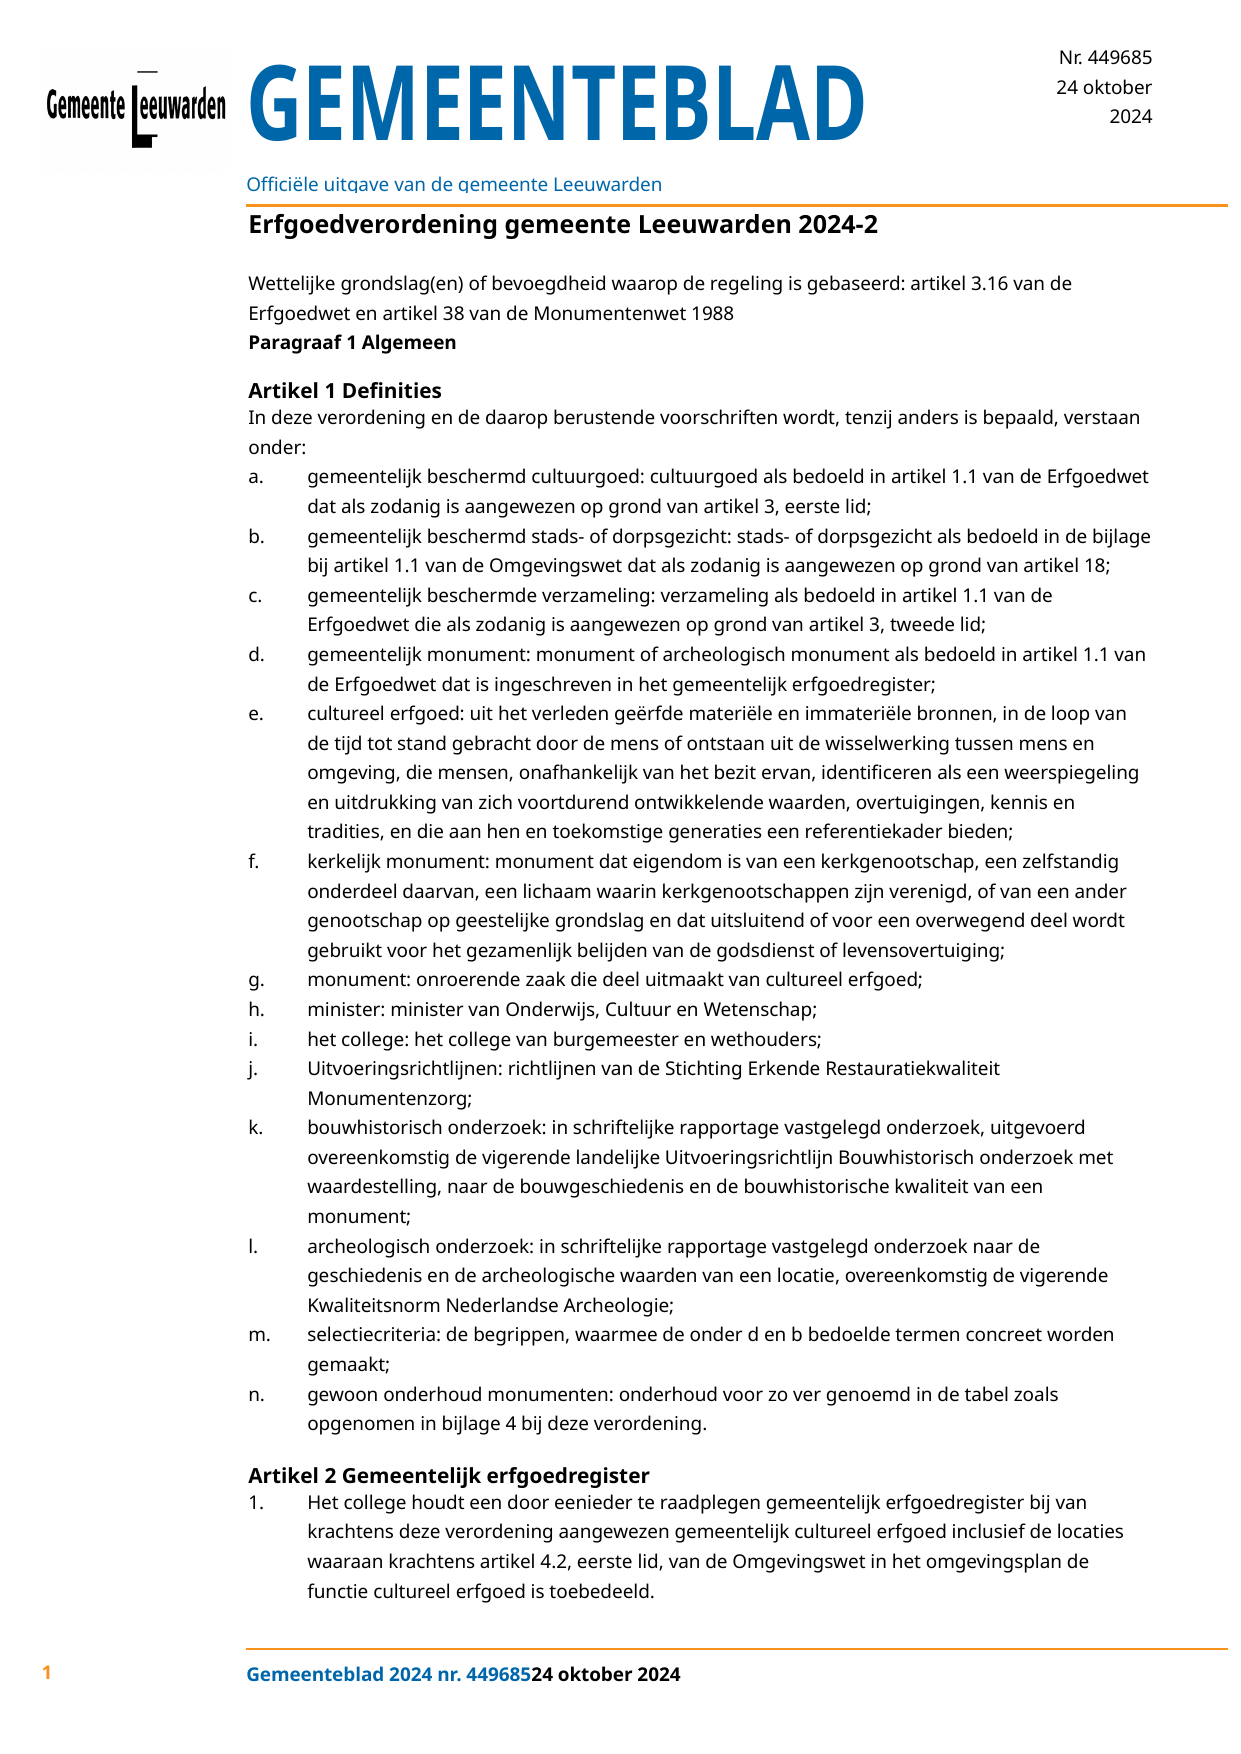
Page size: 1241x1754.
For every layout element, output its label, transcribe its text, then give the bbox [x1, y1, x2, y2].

list Het college houdt een door eenieder te raadplegen gemeentelijk erfgoedregister bij van krachtens deze verordening aangewezen gemeentelijk cultureel erfgoed inclusief de locaties waaraan krachtens artikel 4.2, eerste lid, van de Omgevingswet in het omgevingsplan de functie cultureel erfgoed is toebedeeld. [248, 1489, 1152, 1604]
list monument: onroerende zaak die deel uitmaakt van cultureel erfgoed; [248, 967, 1152, 992]
text In deze verordening en de daarop berustende voorschriften wordt, tenzij anders is bepaald, verstaan onder: [248, 404, 1152, 460]
text Artikel 2 Gemeentelijk erfgoedregister [248, 1461, 1152, 1489]
list gemeentelijk beschermd cultuurgoed: cultuurgoed als bedoeld in artikel 1.1 van de Erfgoedwet dat als zodanig is aangewezen op grond van artikel 3, eerste lid; [248, 464, 1152, 519]
list gemeentelijk monument: monument of archeologisch monument als bedoeld in artikel 1.1 van de Erfgoedwet dat is ingeschreven in het gemeentelijk erfgoedregister; [248, 641, 1152, 696]
list kerkelijk monument: monument dat eigendom is van een kerkgenootschap, een zelfstandig onderdeel daarvan, een lichaam waarin kerkgenootschappen zijn verenigd, of van een ander genootschap op geestelijke grondslag en dat uitsluitend of voor een overwegend deel wordt gebruikt voor het gezamenlijk belijden van de godsdienst of levensovertuiging; [248, 848, 1152, 963]
list gewoon onderhoud monumenten: onderhoud voor zo ver genoemd in de tabel zoals opgenomen in bijlage 4 bij deze verordening. [248, 1381, 1152, 1436]
picture [41, 47, 231, 172]
list archeologisch onderzoek: in schriftelijke rapportage vastgelegd onderzoek naar de geschiedenis en de archeologische waarden van een locatie, overeenkomstig de vigerende Kwaliteitsnorm Nederlandse Archeologie; [248, 1233, 1152, 1318]
list cultureel erfgoed: uit het verleden geërfde materiële en immateriële bronnen, in de loop van de tijd tot stand gebracht door de mens of ontstaan uit de wisselwerking tussen mens en omgeving, die mensen, onafhankelijk van het bezit ervan, identificeren als een weerspiegeling en uitdrukking van zich voortdurend ontwikkelende waarden, overtuigingen, kennis en tradities, en die aan hen en toekomstige generaties een referentiekader bieden; [248, 700, 1152, 844]
text Erfgoedverordening gemeente Leeuwarden 2024-2 [248, 207, 1152, 241]
list het college: het college van burgemeester en wethouders; [248, 1026, 1152, 1051]
list Uitvoeringsrichtlijnen: richtlijnen van de Stichting Erkende Restauratiekwaliteit Monumentenzorg; [248, 1055, 1152, 1111]
list minister: minister van Onderwijs, Cultuur en Wetenschap; [248, 996, 1152, 1022]
text Paragraaf 1 Algemeen [248, 329, 1152, 355]
list gemeentelijk beschermde verzameling: verzameling als bedoeld in artikel 1.1 van de Erfgoedwet die als zodanig is aangewezen op grond van artikel 3, tweede lid; [248, 582, 1152, 637]
list bouwhistorisch onderzoek: in schriftelijke rapportage vastgelegd onderzoek, uitgevoerd overeenkomstig de vigerende landelijke Uitvoeringsrichtlijn Bouwhistorisch onderzoek met waardestelling, naar de bouwgeschiedenis en de bouwhistorische kwaliteit van een monument; [248, 1114, 1152, 1229]
text Artikel 1 Definities [248, 376, 1152, 404]
list selectiecriteria: de begrippen, waarmee de onder d en b bedoelde termen concreet worden gemaakt; [248, 1322, 1152, 1377]
list gemeentelijk beschermd stads- of dorpsgezicht: stads- of dorpsgezicht als bedoeld in de bijlage bij artikel 1.1 van de Omgevingswet dat als zodanig is aangewezen op grond van artikel 18; [248, 523, 1152, 578]
text Wettelijke grondslag(en) of bevoegdheid waarop de regeling is gebaseerd: artikel 3.16 van de Erfgoedwet en artikel 38 van de Monumentenwet 1988 [248, 270, 1152, 326]
